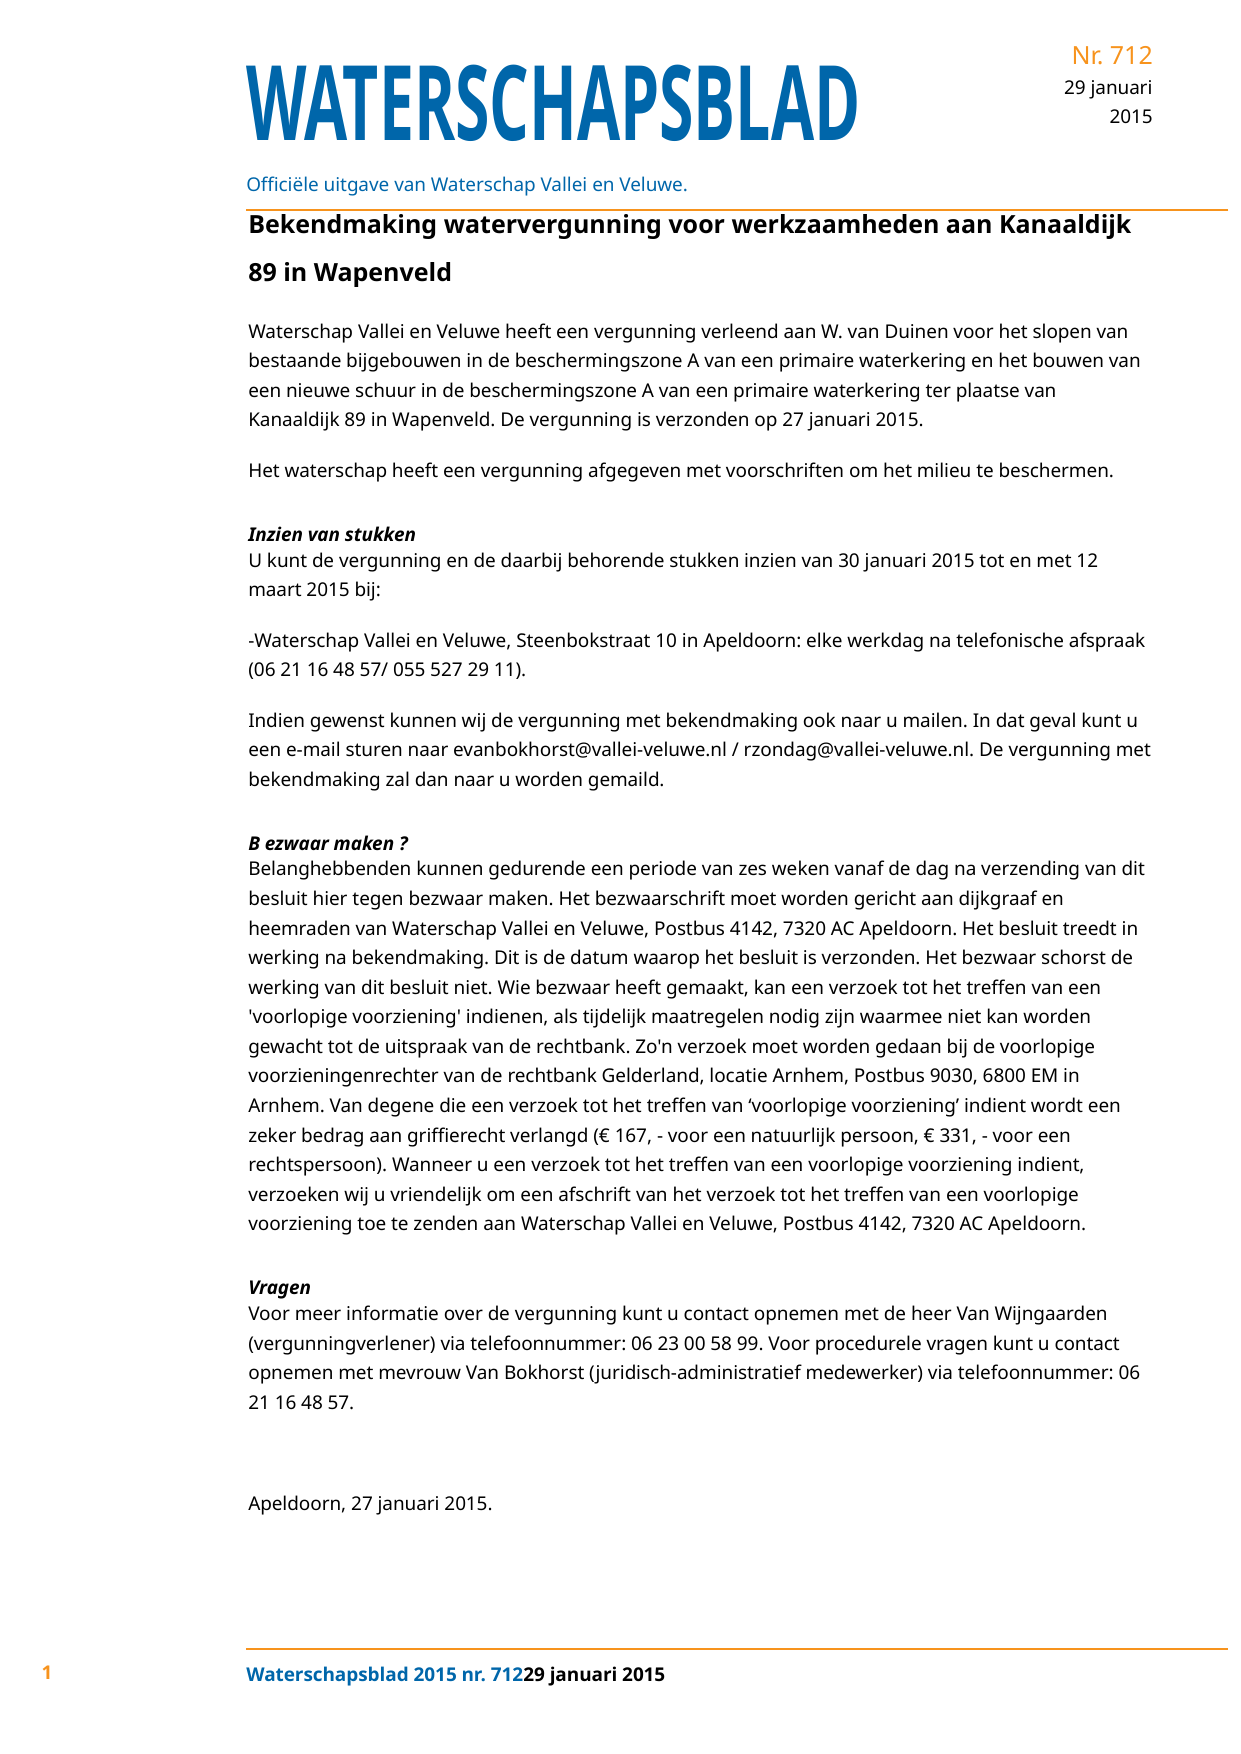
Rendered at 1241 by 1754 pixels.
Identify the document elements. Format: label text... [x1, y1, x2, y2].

text Belanghebbenden kunnen gedurende een periode van zes weken vanaf de dag na verzending van dit besluit hier tegen bezwaar maken. Het bezwaarschrift moet worden gericht aan dijkgraaf en heemraden van Waterschap Vallei en Veluwe, Postbus 4142, 7320 AC Apeldoorn. Het besluit treedt in werking na bekendmaking. Dit is de datum waarop het besluit is verzonden. Het bezwaar schorst de werking van dit besluit niet. Wie bezwaar heeft gemaakt, kan een verzoek tot het treffen van een 'voorlopige voorziening' indienen, als tijdelijk maatregelen nodig zijn waarmee niet kan worden gewacht tot de uitspraak van de rechtbank. Zo'n verzoek moet worden gedaan bij de voorlopige voorzieningenrechter van de rechtbank Gelderland, locatie Arnhem, Postbus 9030, 6800 EM in Arnhem. Van degene die een verzoek tot het treffen van ‘voorlopige voorziening’ indient wordt een zeker bedrag aan griffierecht verlangd (€ 167, - voor een natuurlijk persoon, € 331, - voor een rechtspersoon). Wanneer u een verzoek tot het treffen van een voorlopige voorziening indient, verzoeken wij u vriendelijk om een afschrift van het verzoek tot het treffen van een voorlopige voorziening toe te zenden aan Waterschap Vallei en Veluwe, Postbus 4142, 7320 AC Apeldoorn. [248, 856, 1152, 1236]
text Bekendmaking watervergunning voor werkzaamheden aan Kanaaldijk 89 in Wapenveld [248, 211, 1152, 288]
text Het waterschap heeft een vergunning afgegeven met voorschriften om het milieu te beschermen. [248, 457, 1152, 483]
text U kunt de vergunning en de daarbij behorende stukken inzien van 30 januari 2015 tot en met 12 maart 2015 bij: [248, 547, 1152, 602]
text -Waterschap Vallei en Veluwe, Steenbokstraat 10 in Apeldoorn: elke werkdag na telefonische afspraak (06 21 16 48 57/ 055 527 29 11). [248, 627, 1152, 682]
picture [41, 47, 231, 172]
text Apeldoorn, 27 januari 2015. [248, 1490, 1152, 1516]
text B ezwaar maken ? [248, 830, 1152, 856]
text Vragen [248, 1274, 1152, 1300]
text Inzien van stukken [248, 521, 1152, 547]
text Indien gewenst kunnen wij de vergunning met bekendmaking ook naar u mailen. In dat geval kunt u een e-mail sturen naar evanbokhorst@vallei-veluwe.nl / rzondag@vallei-veluwe.nl. De vergunning met bekendmaking zal dan naar u worden gemaild. [248, 707, 1152, 792]
text Voor meer informatie over de vergunning kunt u contact opnemen met de heer Van Wijngaarden (vergunningverlener) via telefoonnummer: 06 23 00 58 99. Voor procedurele vragen kunt u contact opnemen met mevrouw Van Bokhorst (juridisch-administratief medewerker) via telefoonnummer: 06 21 16 48 57. [248, 1300, 1152, 1415]
text Waterschap Vallei en Veluwe heeft een vergunning verleend aan W. van Duinen voor het slopen van bestaande bijgebouwen in de beschermingszone A van een primaire waterkering en het bouwen van een nieuwe schuur in de beschermingszone A van een primaire waterkering ter plaatse van Kanaaldijk 89 in Wapenveld. De vergunning is verzonden op 27 januari 2015. [248, 318, 1152, 432]
